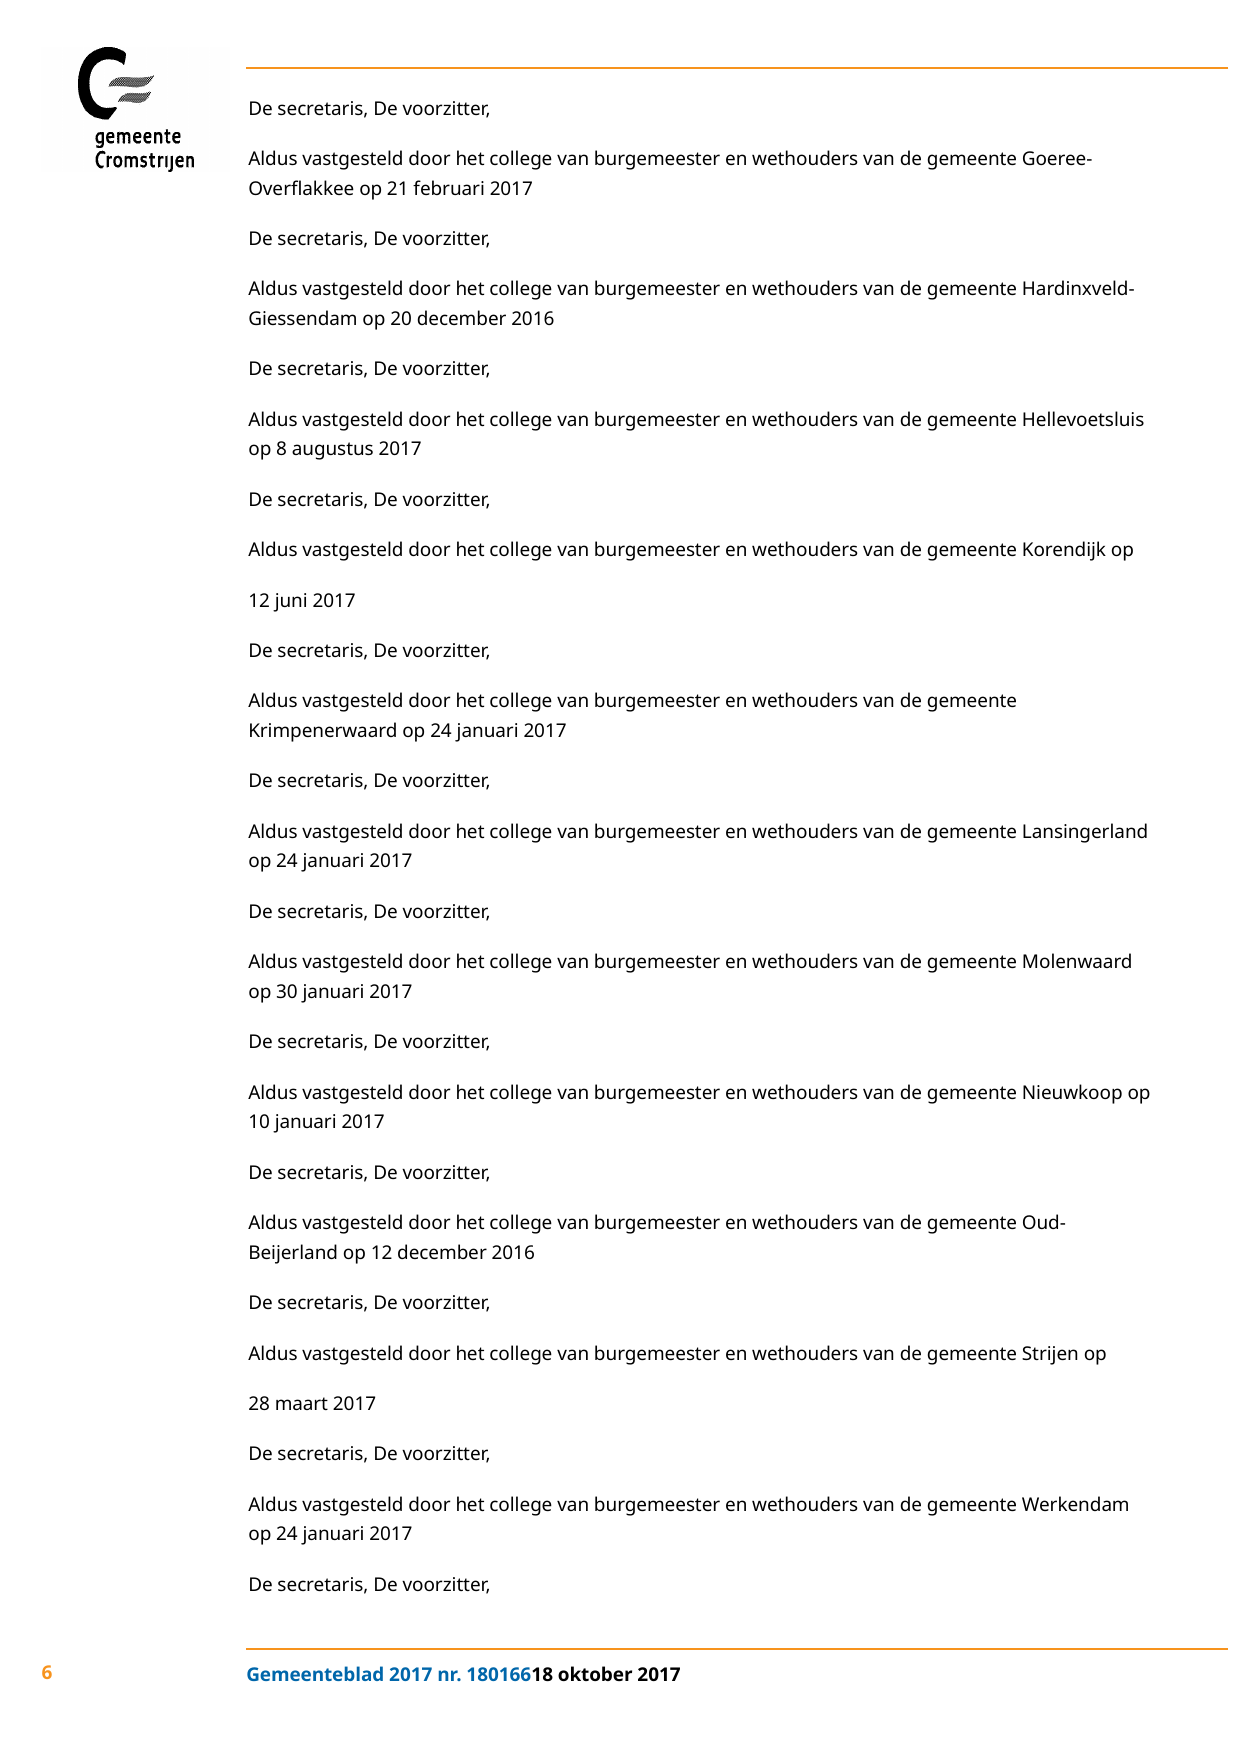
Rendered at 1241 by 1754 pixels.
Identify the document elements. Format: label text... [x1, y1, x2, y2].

text De secretaris, De voorzitter, [248, 356, 1152, 381]
text De secretaris, De voorzitter, [248, 898, 1152, 924]
text Aldus vastgesteld door het college van burgemeester en wethouders van de gemeente Krimpenerwaard op 24 januari 2017 [248, 688, 1152, 743]
text De secretaris, De voorzitter, [248, 1028, 1152, 1054]
text Aldus vastgesteld door het college van burgemeester en wethouders van de gemeente Goeree-Overflakkee op 21 februari 2017 [248, 145, 1152, 201]
text De secretaris, De voorzitter, [248, 1571, 1152, 1597]
text Aldus vastgesteld door het college van burgemeester en wethouders van de gemeente Hellevoetsluis op 8 augustus 2017 [248, 406, 1152, 461]
text De secretaris, De voorzitter, [248, 95, 1152, 121]
text 28 maart 2017 [248, 1390, 1152, 1416]
text Aldus vastgesteld door het college van burgemeester en wethouders van de gemeente Molenwaard op 30 januari 2017 [248, 948, 1152, 1004]
text Aldus vastgesteld door het college van burgemeester en wethouders van de gemeente Lansingerland op 24 januari 2017 [248, 818, 1152, 873]
text De secretaris, De voorzitter, [248, 486, 1152, 512]
text De secretaris, De voorzitter, [248, 637, 1152, 663]
picture [41, 47, 231, 172]
text De secretaris, De voorzitter, [248, 1289, 1152, 1315]
text 12 juni 2017 [248, 587, 1152, 613]
text Aldus vastgesteld door het college van burgemeester en wethouders van de gemeente Korendijk op [248, 536, 1152, 562]
text De secretaris, De voorzitter, [248, 225, 1152, 251]
text De secretaris, De voorzitter, [248, 1441, 1152, 1466]
text De secretaris, De voorzitter, [248, 768, 1152, 793]
text Aldus vastgesteld door het college van burgemeester en wethouders van de gemeente Strijen op [248, 1340, 1152, 1366]
text Aldus vastgesteld door het college van burgemeester en wethouders van de gemeente Hardinxveld-Giessendam op 20 december 2016 [248, 276, 1152, 331]
text Aldus vastgesteld door het college van burgemeester en wethouders van de gemeente Oud-Beijerland op 12 december 2016 [248, 1209, 1152, 1265]
text Aldus vastgesteld door het college van burgemeester en wethouders van de gemeente Werkendam op 24 januari 2017 [248, 1491, 1152, 1546]
text De secretaris, De voorzitter, [248, 1159, 1152, 1185]
text Aldus vastgesteld door het college van burgemeester en wethouders van de gemeente Nieuwkoop op 10 januari 2017 [248, 1079, 1152, 1134]
